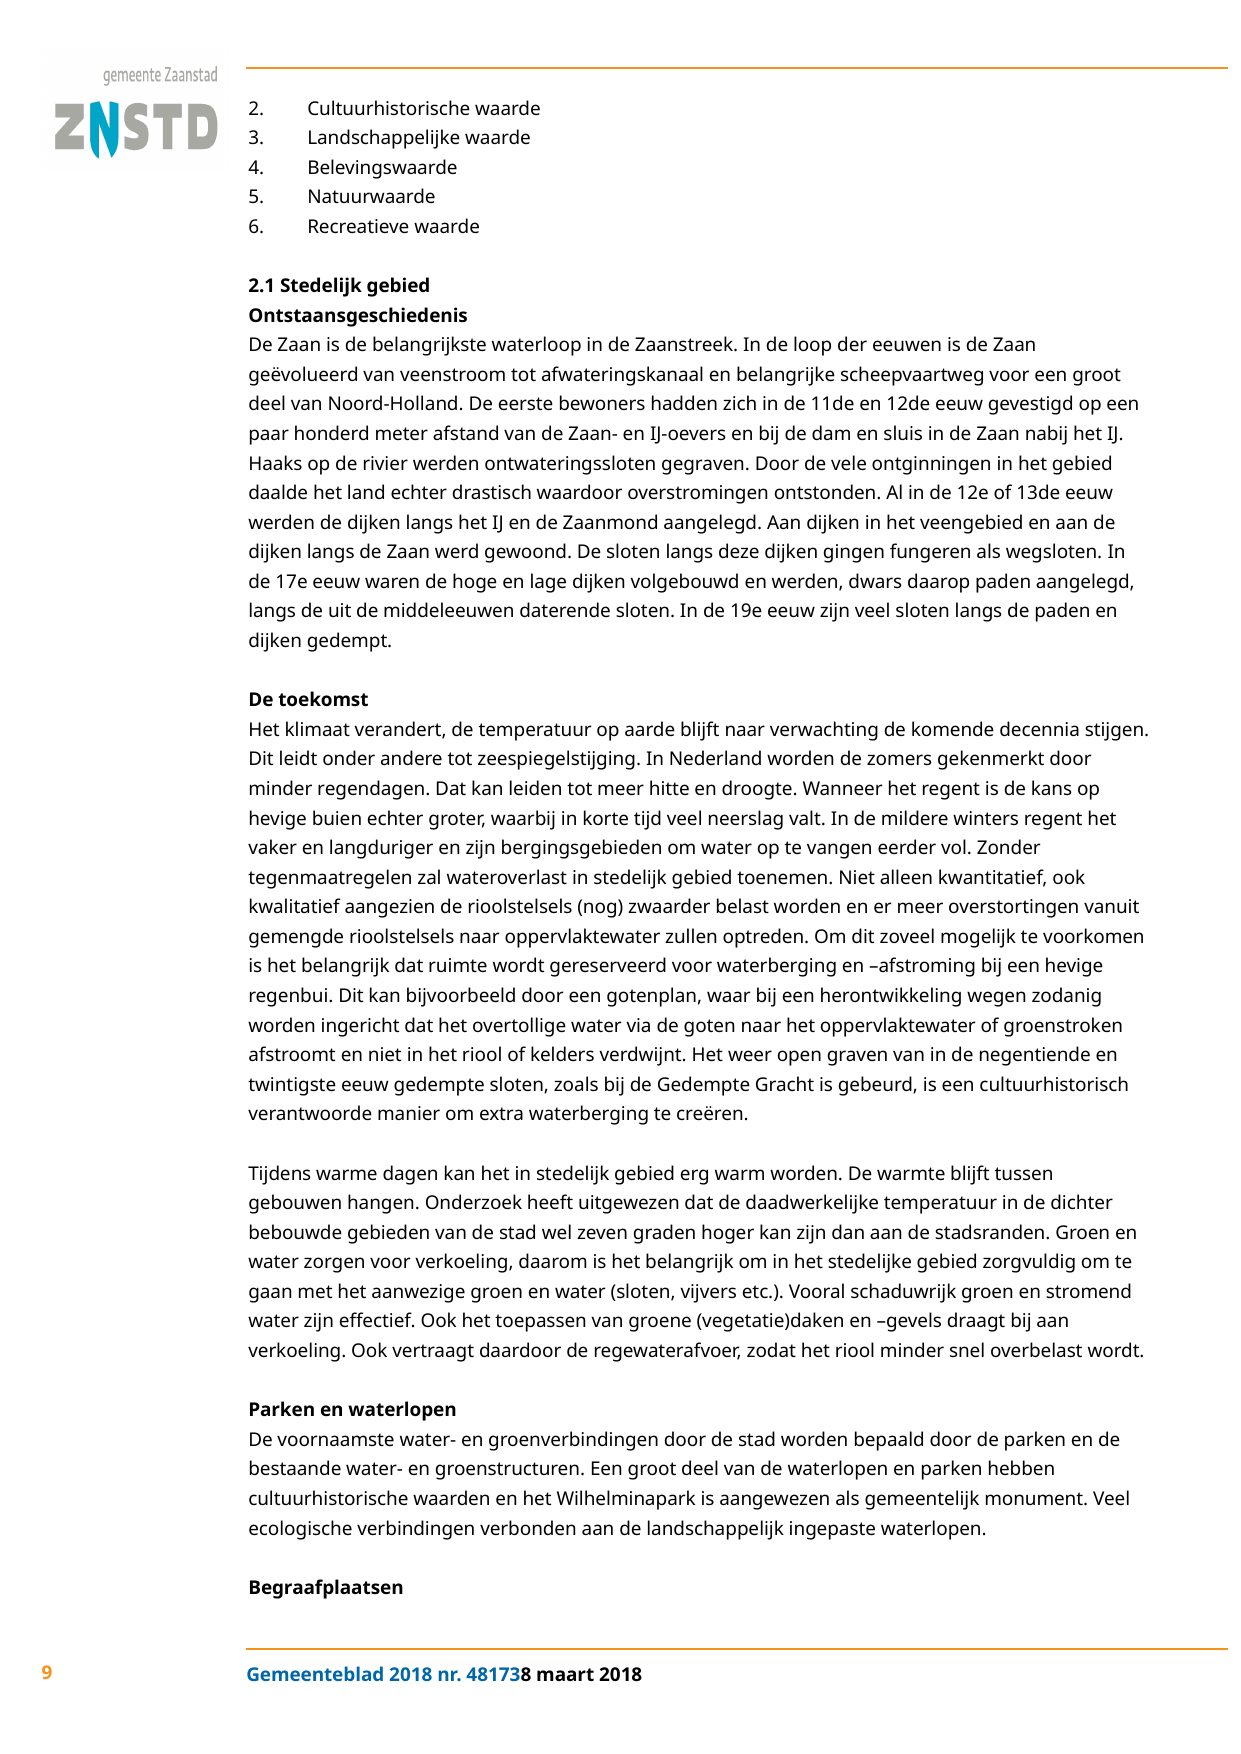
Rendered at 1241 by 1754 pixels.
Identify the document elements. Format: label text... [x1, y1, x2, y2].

list Belevingswaarde [248, 154, 1152, 180]
text Het klimaat verandert, de temperatuur op aarde blijft naar verwachting de komende decennia stijgen. Dit leidt onder andere tot zeespiegelstijging. In Nederland worden de zomers gekenmerkt door minder regendagen. Dat kan leiden tot meer hitte en droogte. Wanneer het regent is de kans op hevige buien echter groter, waarbij in korte tijd veel neerslag valt. In de mildere winters regent het vaker en langduriger en zijn bergingsgebieden om water op te vangen eerder vol. Zonder tegenmaatregelen zal wateroverlast in stedelijk gebied toenemen. Niet alleen kwantitatief, ook kwalitatief aangezien de rioolstelsels (nog) zwaarder belast worden en er meer overstortingen vanuit gemengde rioolstelsels naar oppervlaktewater zullen optreden. Om dit zoveel mogelijk te voorkomen is het belangrijk dat ruimte wordt gereserveerd voor waterberging en –afstroming bij een hevige regenbui. Dit kan bijvoorbeeld door een gotenplan, waar bij een herontwikkeling wegen zodanig worden ingericht dat het overtollige water via de goten naar het oppervlaktewater of groenstroken afstroomt en niet in het riool of kelders verdwijnt. Het weer open graven van in de negentiende en twintigste eeuw gedempte sloten, zoals bij de Gedempte Gracht is gebeurd, is een cultuurhistorisch verantwoorde manier om extra waterberging te creëren. [248, 716, 1152, 1126]
picture [41, 47, 231, 172]
text De voornaamste water- en groenverbindingen door de stad worden bepaald door de parken en de bestaande water- en groenstructuren. Een groot deel van de waterlopen en parken hebben cultuurhistorische waarden en het Wilhelminapark is aangewezen als gemeentelijk monument. Veel ecologische verbindingen verbonden aan de landschappelijk ingepaste waterlopen. [248, 1426, 1152, 1541]
text De toekomst [248, 686, 1152, 712]
text Parken en waterlopen [248, 1396, 1152, 1422]
text Ontstaansgeschiedenis [248, 302, 1152, 328]
text 2.1 Stedelijk gebied [248, 272, 1152, 298]
text Begraafplaatsen [248, 1574, 1152, 1600]
text Tijdens warme dagen kan het in stedelijk gebied erg warm worden. De warmte blijft tussen gebouwen hangen. Onderzoek heeft uitgewezen dat de daadwerkelijke temperatuur in de dichter bebouwde gebieden van de stad wel zeven graden hoger kan zijn dan aan de stadsranden. Groen en water zorgen voor verkoeling, daarom is het belangrijk om in het stedelijke gebied zorgvuldig om te gaan met het aanwezige groen en water (sloten, vijvers etc.). Vooral schaduwrijk groen en stromend water zijn effectief. Ook het toepassen van groene (vegetatie)daken en –gevels draagt bij aan verkoeling. Ook vertraagt daardoor de regewaterafvoer, zodat het riool minder snel overbelast wordt. [248, 1160, 1152, 1363]
list Cultuurhistorische waarde [248, 95, 1152, 121]
list Landschappelijke waarde [248, 124, 1152, 150]
list Natuurwaarde [248, 183, 1152, 209]
list Recreatieve waarde [248, 213, 1152, 239]
text De Zaan is de belangrijkste waterloop in de Zaanstreek. In de loop der eeuwen is de Zaan geëvolueerd van veenstroom tot afwateringskanaal en belangrijke scheepvaartweg voor een groot deel van Noord-Holland. De eerste bewoners hadden zich in de 11de en 12de eeuw gevestigd op een paar honderd meter afstand van de Zaan- en IJ-oevers en bij de dam en sluis in de Zaan nabij het IJ. Haaks op de rivier werden ontwateringssloten gegraven. Door de vele ontginningen in het gebied daalde het land echter drastisch waardoor overstromingen ontstonden. Al in de 12e of 13de eeuw werden de dijken langs het IJ en de Zaanmond aangelegd. Aan dijken in het veengebied en aan de dijken langs de Zaan werd gewoond. De sloten langs deze dijken gingen fungeren als wegsloten. In de 17e eeuw waren de hoge en lage dijken volgebouwd en werden, dwars daarop paden aangelegd, langs de uit de middeleeuwen daterende sloten. In de 19e eeuw zijn veel sloten langs de paden en dijken gedempt. [248, 331, 1152, 653]
